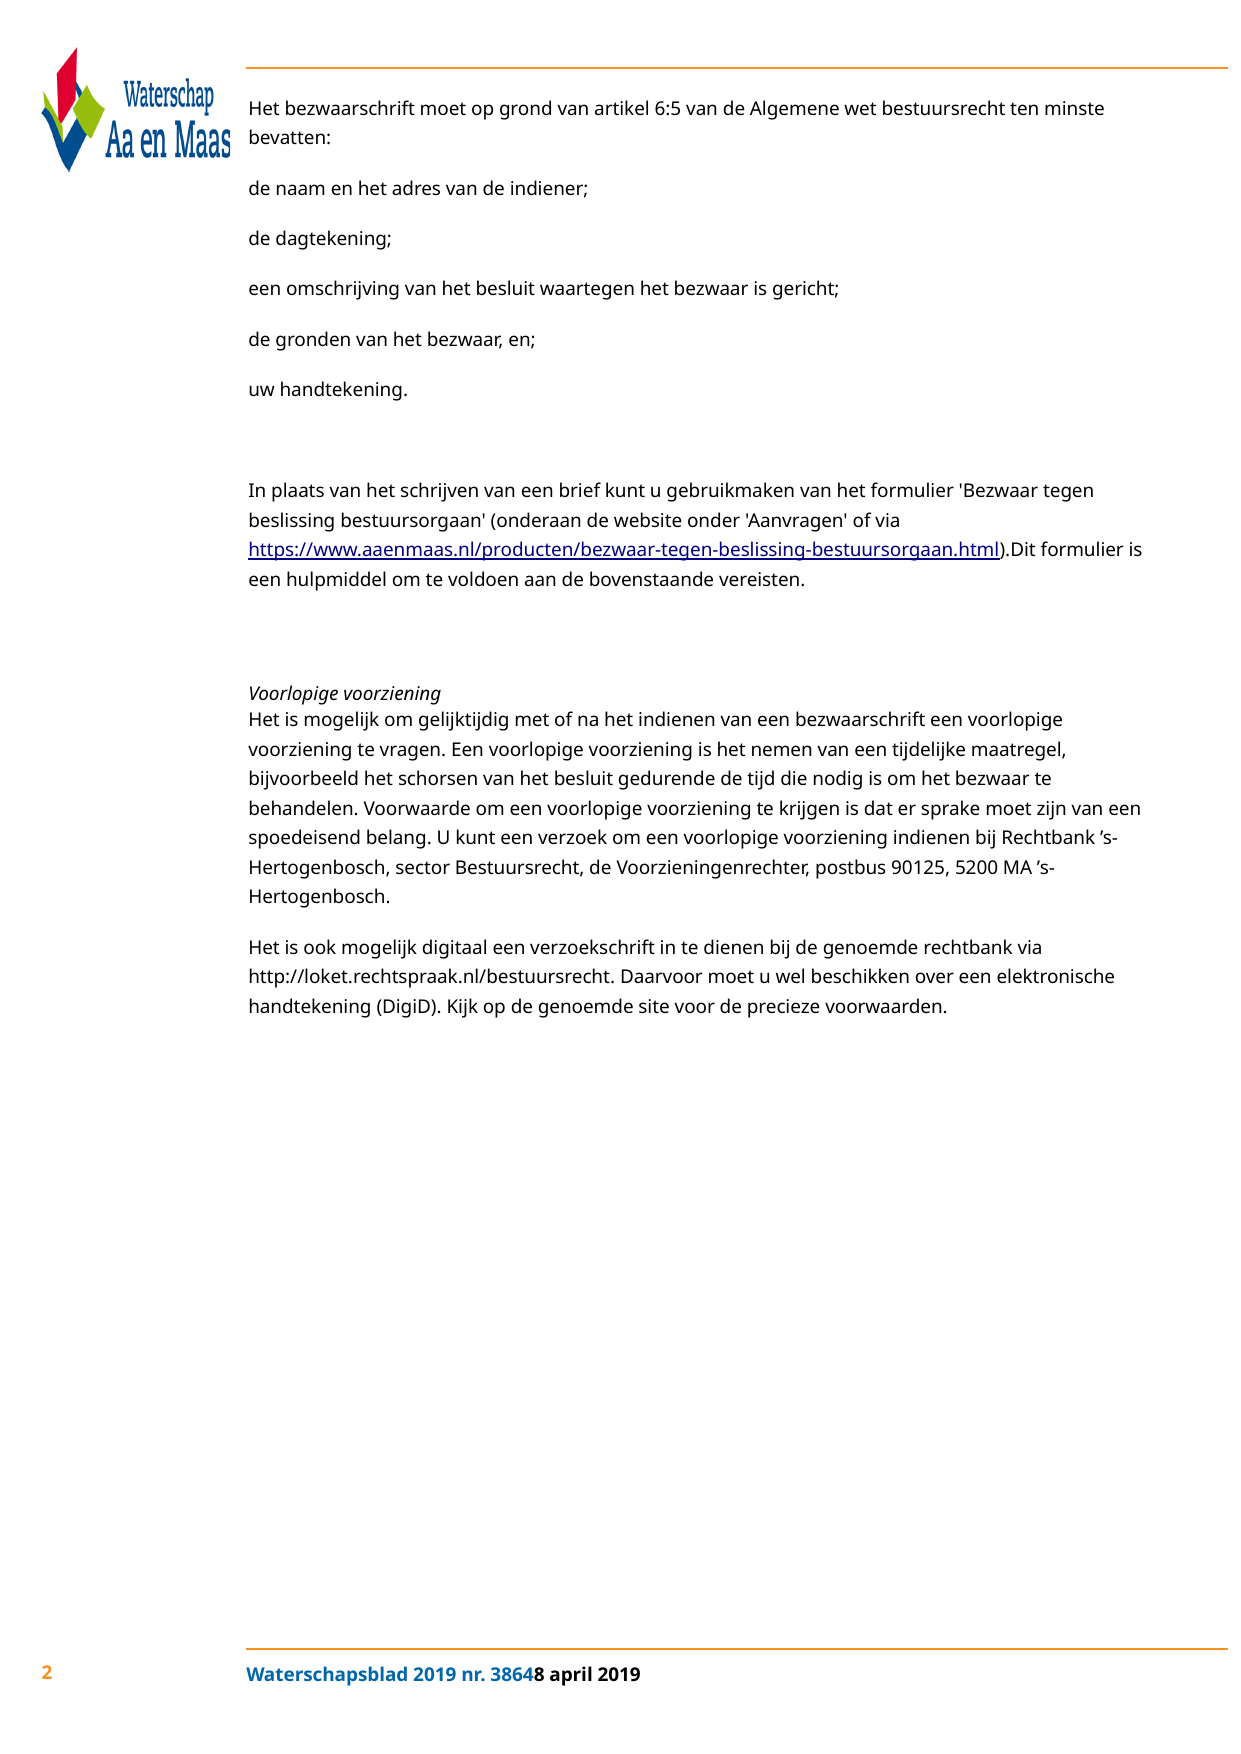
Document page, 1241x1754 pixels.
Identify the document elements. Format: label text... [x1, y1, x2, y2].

text Het is ook mogelijk digitaal een verzoekschrift in te dienen bij de genoemde rechtbank via http://loket.rechtspraak.nl/bestuursrecht. Daarvoor moet u wel beschikken over een elektronische handtekening (DigiD). Kijk op de genoemde site voor de precieze voorwaarden. [248, 934, 1152, 1019]
text de naam en het adres van de indiener; [248, 175, 1152, 201]
text de dagtekening; [248, 225, 1152, 251]
text In plaats van het schrijven van een brief kunt u gebruikmaken van het formulier 'Bezwaar tegen beslissing bestuursorgaan' (onderaan de website onder 'Aanvragen' of via https://www.aaenmaas.nl/producten/bezwaar-tegen-beslissing-bestuursorgaan.html).Dit formulier is een hulpmiddel om te voldoen aan de bovenstaande vereisten. [248, 477, 1152, 592]
text de gronden van het bezwaar, en; [248, 326, 1152, 352]
text uw handtekening. [248, 376, 1152, 402]
text Voorlopige voorziening [248, 680, 1152, 706]
text een omschrijving van het besluit waartegen het bezwaar is gericht; [248, 276, 1152, 301]
picture [41, 47, 231, 172]
text Het is mogelijk om gelijktijdig met of na het indienen van een bezwaarschrift een voorlopige voorziening te vragen. Een voorlopige voorziening is het nemen van een tijdelijke maatregel, bijvoorbeeld het schorsen van het besluit gedurende de tijd die nodig is om het bezwaar te behandelen. Voorwaarde om een voorlopige voorziening te krijgen is dat er sprake moet zijn van een spoedeisend belang. U kunt een verzoek om een voorlopige voorziening indienen bij Rechtbank ’s-Hertogenbosch, sector Bestuursrecht, de Voorzieningenrechter, postbus 90125, 5200 MA ’s-Hertogenbosch. [248, 706, 1152, 909]
text Het bezwaarschrift moet op grond van artikel 6:5 van de Algemene wet bestuursrecht ten minste bevatten: [248, 95, 1152, 150]
